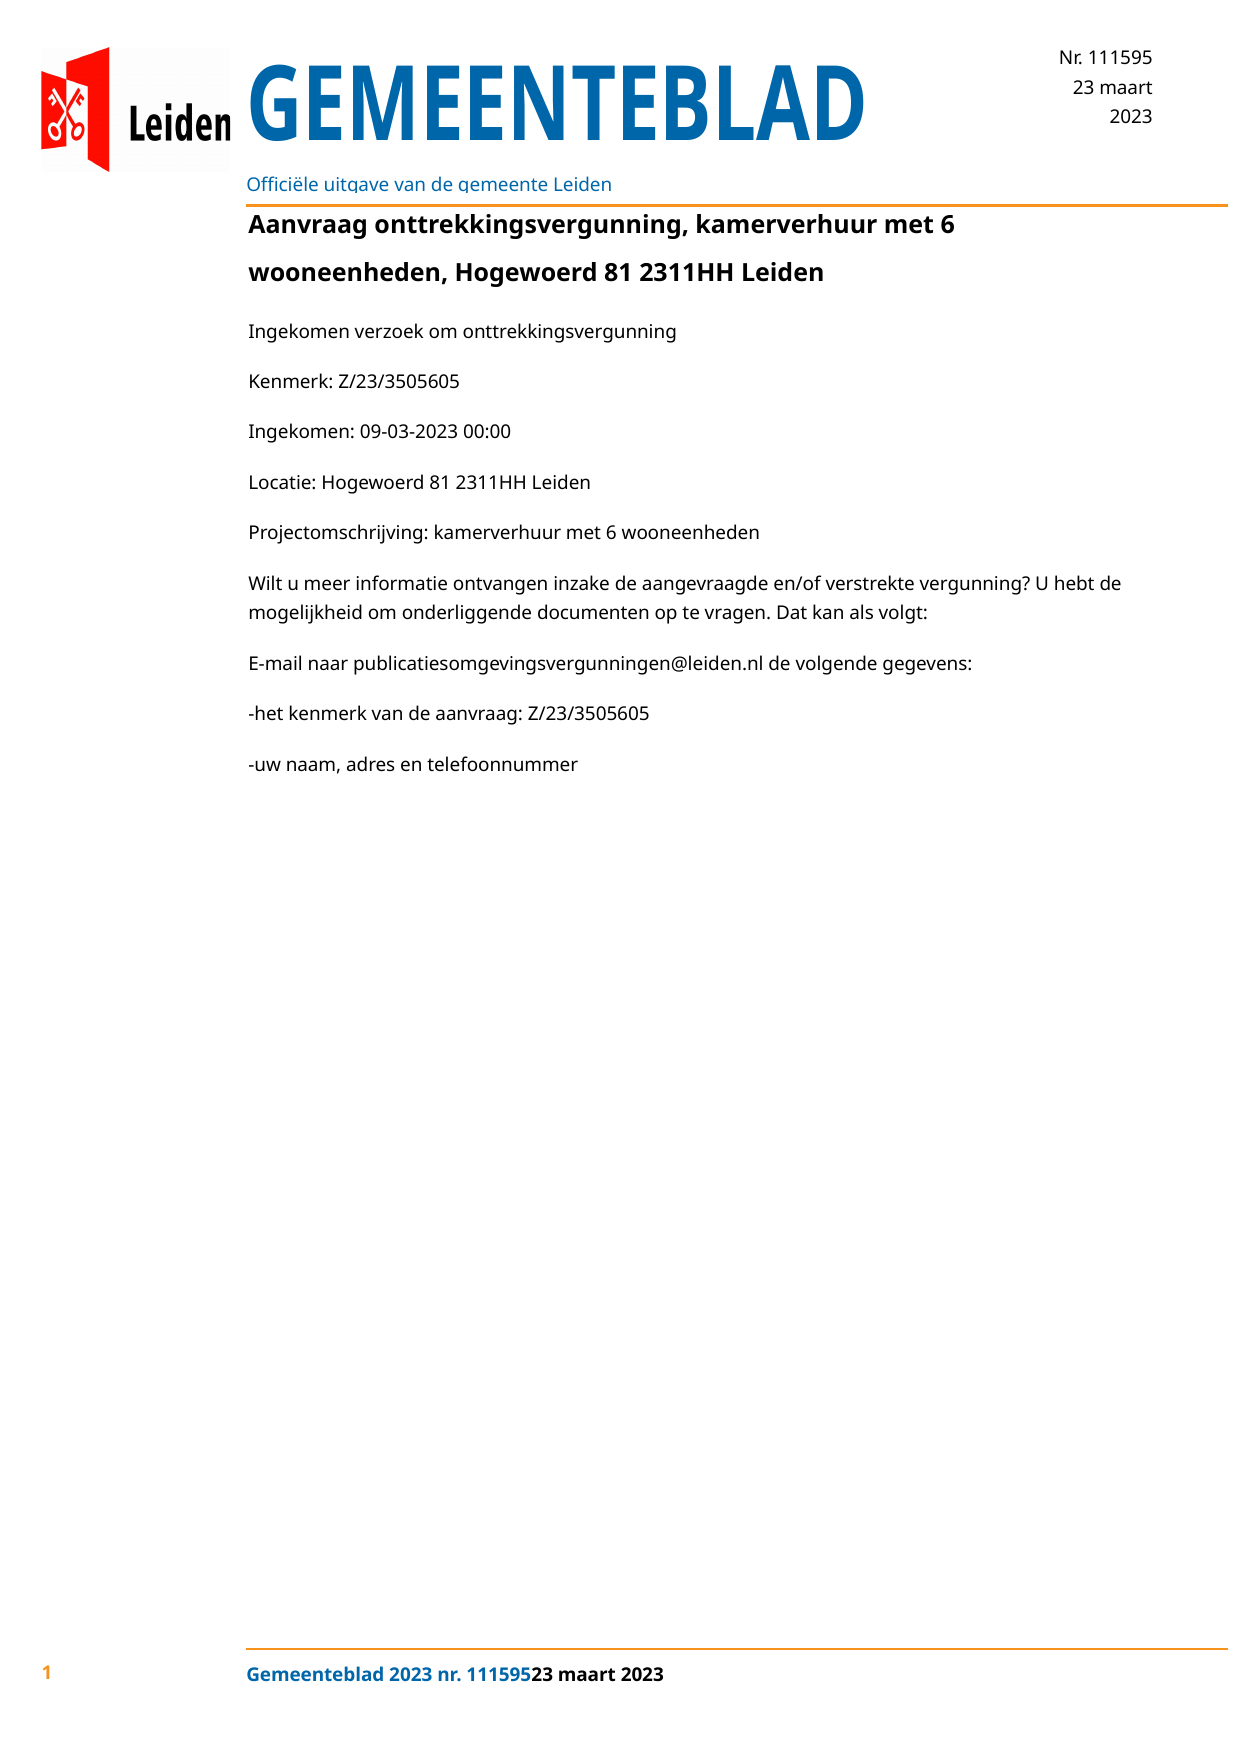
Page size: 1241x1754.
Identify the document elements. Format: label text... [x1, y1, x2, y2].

text Ingekomen verzoek om onttrekkingsvergunning [248, 318, 1152, 344]
text -het kenmerk van de aanvraag: Z/23/3505605 [248, 700, 1152, 726]
text Aanvraag onttrekkingsvergunning, kamerverhuur met 6 wooneenheden, Hogewoerd 81 2311HH Leiden [248, 207, 1152, 288]
text Locatie: Hogewoerd 81 2311HH Leiden [248, 469, 1152, 495]
text -uw naam, adres en telefoonnummer [248, 751, 1152, 777]
text Kenmerk: Z/23/3505605 [248, 368, 1152, 394]
text Ingekomen: 09-03-2023 00:00 [248, 419, 1152, 444]
text Wilt u meer informatie ontvangen inzake de aangevraagde en/of verstrekte vergunning? U hebt de mogelijkheid om onderliggende documenten op te vragen. Dat kan als volgt: [248, 570, 1152, 625]
text Projectomschrijving: kamerverhuur met 6 wooneenheden [248, 519, 1152, 545]
picture [41, 47, 231, 172]
text E-mail naar publicatiesomgevingsvergunningen@leiden.nl de volgende gegevens: [248, 650, 1152, 676]
